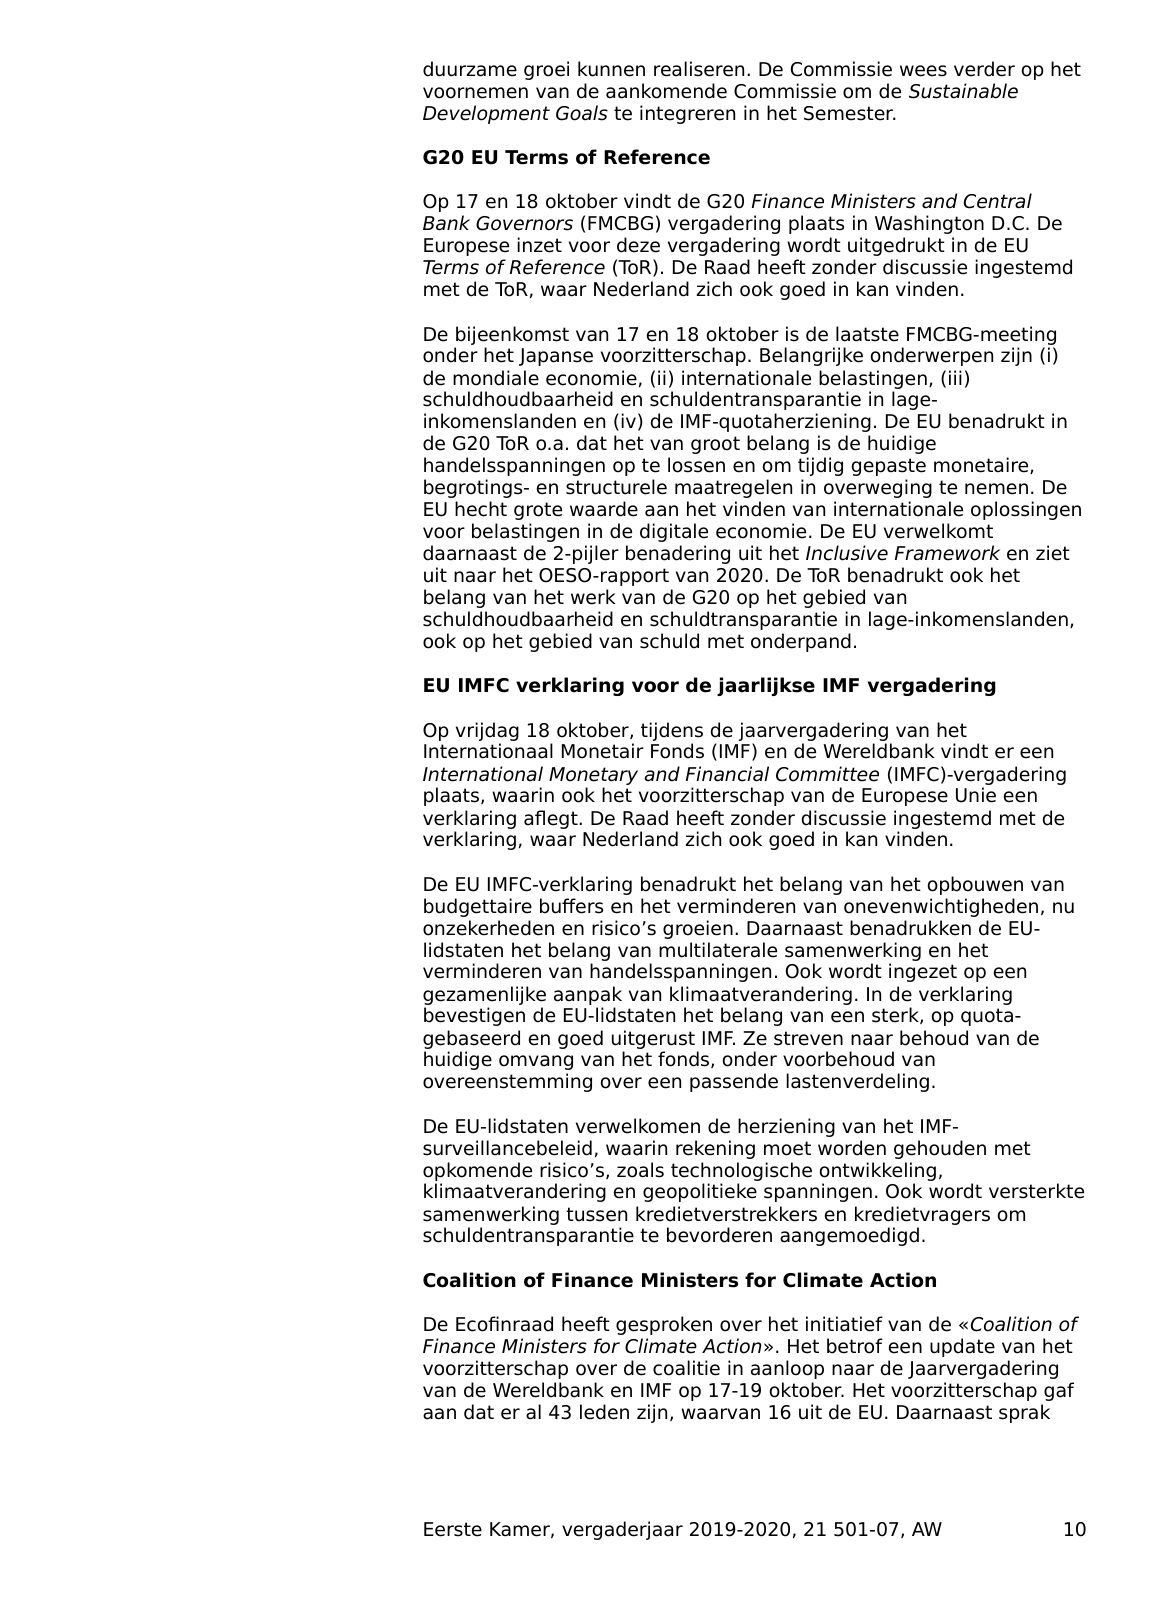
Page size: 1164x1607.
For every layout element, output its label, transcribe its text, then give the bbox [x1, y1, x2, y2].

text De EU-lidstaten verwelkomen de herziening van het IMF-surveillancebeleid, waarin rekening moet worden gehouden met opkomende risico’s, zoals technologische ontwikkeling, klimaatverandering en geopolitieke spanningen. Ook wordt versterkte samenwerking tussen kredietverstrekkers en kredietvragers om schuldentransparantie te bevorderen aangemoedigd. [422, 1116, 1087, 1247]
text De Ecofinraad heeft gesproken over het initiatief van de «Coalition of Finance Ministers for Climate Action». Het betrof een update van het voorzitterschap over de coalitie in aanloop naar de Jaarvergadering van de Wereldbank en IMF op 17-19 oktober. Het voorzitterschap gaf aan dat er al 43 leden zijn, waarvan 16 uit de EU. Daarnaast sprak [422, 1314, 1087, 1424]
subtitle EU IMFC verklaring voor de jaarlijkse IMF vergadering [422, 675, 1087, 697]
text De EU IMFC-verklaring benadrukt het belang van het opbouwen van budgettaire buffers en het verminderen van onevenwichtigheden, nu onzekerheden en risico’s groeien. Daarnaast benadrukken de EU-lidstaten het belang van multilaterale samenwerking en het verminderen van handelsspanningen. Ook wordt ingezet op een gezamenlijke aanpak van klimaatverandering. In de verklaring bevestigen de EU-lidstaten het belang van een sterk, op quota-gebaseerd en goed uitgerust IMF. Ze streven naar behoud van de huidige omvang van het fonds, onder voorbehoud van overeenstemming over een passende lastenverdeling. [422, 873, 1087, 1093]
text duurzame groei kunnen realiseren. De Commissie wees verder op het voornemen van de aankomende Commissie om de Sustainable Development Goals te integreren in het Semester. [422, 59, 1087, 125]
subtitle Coalition of Finance Ministers for Climate Action [422, 1269, 1087, 1292]
text Op vrijdag 18 oktober, tijdens de jaarvergadering van het Internationaal Monetair Fonds (IMF) en de Wereldbank vindt er een International Monetary and Financial Committee (IMFC)-vergadering plaats, waarin ook het voorzitterschap van de Europese Unie een verklaring aflegt. De Raad heeft zonder discussie ingestemd met de verklaring, waar Nederland zich ook goed in kan vinden. [422, 719, 1087, 851]
text Op 17 en 18 oktober vindt de G20 Finance Ministers and Central Bank Governors (FMCBG) vergadering plaats in Washington D.C. De Europese inzet voor deze vergadering wordt uitgedrukt in de EU Terms of Reference (ToR). De Raad heeft zonder discussie ingestemd met de ToR, waar Nederland zich ook goed in kan vinden. [422, 191, 1087, 301]
subtitle G20 EU Terms of Reference [422, 147, 1087, 169]
text De bijeenkomst van 17 en 18 oktober is de laatste FMCBG-meeting onder het Japanse voorzitterschap. Belangrijke onderwerpen zijn (i) de mondiale economie, (ii) internationale belastingen, (iii) schuldhoudbaarheid en schuldentransparantie in lage-inkomenslanden en (iv) de IMF-quotaherziening. De EU benadrukt in de G20 ToR o.a. dat het van groot belang is de huidige handelsspanningen op te lossen en om tijdig gepaste monetaire, begrotings- en structurele maatregelen in overweging te nemen. De EU hecht grote waarde aan het vinden van internationale oplossingen voor belastingen in de digitale economie. De EU verwelkomt daarnaast de 2-pijler benadering uit het Inclusive Framework en ziet uit naar het OESO-rapport van 2020. De ToR benadrukt ook het belang van het werk van de G20 op het gebied van schuldhoudbaarheid en schuldtransparantie in lage-inkomenslanden, ook op het gebied van schuld met onderpand. [422, 323, 1087, 653]
